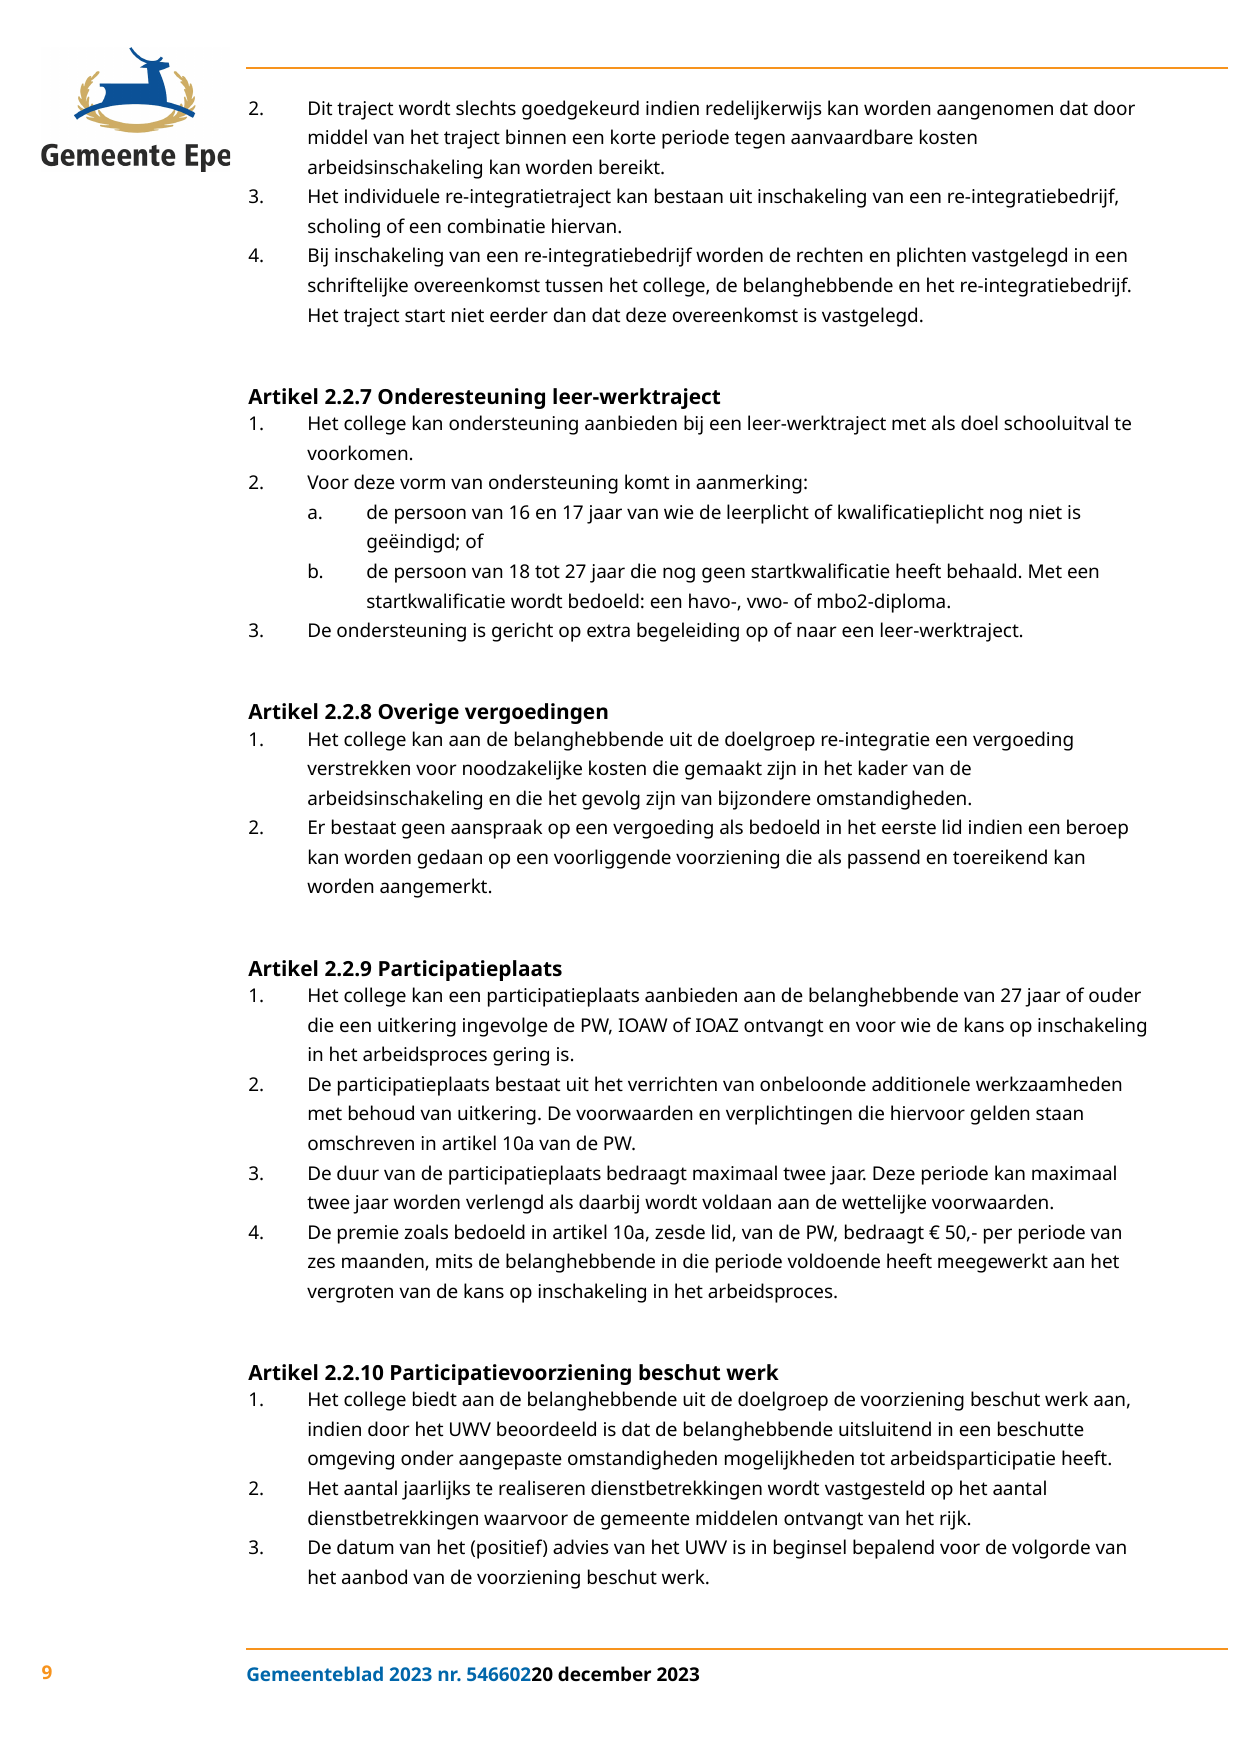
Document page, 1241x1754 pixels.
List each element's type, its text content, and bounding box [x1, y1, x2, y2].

text Artikel 2.2.9 Participatieplaats [248, 954, 1152, 982]
text Artikel 2.2.8 Overige vergoedingen [248, 697, 1152, 726]
text Artikel 2.2.7 Onderesteuning leer-werktraject [248, 382, 1152, 410]
text Artikel 2.2.10 Participatievoorziening beschut werk [248, 1358, 1152, 1386]
list Het individuele re-integratietraject kan bestaan uit inschakeling van een re-integratiebedrijf, scholing of een combinatie hiervan. [248, 183, 1152, 239]
list Het college kan aan de belanghebbende uit de doelgroep re-integratie een vergoeding verstrekken voor noodzakelijke kosten die gemaakt zijn in het kader van de arbeidsinschakeling en die het gevolg zijn van bijzondere omstandigheden. [248, 726, 1152, 811]
list Dit traject wordt slechts goedgekeurd indien redelijkerwijs kan worden aangenomen dat door middel van het traject binnen een korte periode tegen aanvaardbare kosten arbeidsinschakeling kan worden bereikt. [248, 95, 1152, 180]
list Er bestaat geen aanspraak op een vergoeding als bedoeld in het eerste lid indien een beroep kan worden gedaan op een voorliggende voorziening die als passend en toereikend kan worden aangemerkt. [248, 814, 1152, 899]
list De premie zoals bedoeld in artikel 10a, zesde lid, van de PW, bedraagt € 50,- per periode van zes maanden, mits de belanghebbende in die periode voldoende heeft meegewerkt aan het vergroten van de kans op inschakeling in het arbeidsproces. [248, 1219, 1152, 1304]
list De ondersteuning is gericht op extra begeleiding op of naar een leer-werktraject. [248, 617, 1152, 643]
picture [41, 47, 231, 172]
list de persoon van 18 tot 27 jaar die nog geen startkwalificatie heeft behaald. Met een startkwalificatie wordt bedoeld: een havo-, vwo- of mbo2-diploma. [307, 558, 1152, 613]
list Het college kan een participatieplaats aanbieden aan de belanghebbende van 27 jaar of ouder die een uitkering ingevolge de PW, IOAW of IOAZ ontvangt en voor wie de kans op inschakeling in het arbeidsproces gering is. [248, 982, 1152, 1067]
list Voor deze vorm van ondersteuning komt in aanmerking: [248, 469, 1152, 495]
list de persoon van 16 en 17 jaar van wie de leerplicht of kwalificatieplicht nog niet is geëindigd; of [307, 499, 1152, 554]
list Bij inschakeling van een re-integratiebedrijf worden de rechten en plichten vastgelegd in een schriftelijke overeenkomst tussen het college, de belanghebbende en het re-integratiebedrijf. Het traject start niet eerder dan dat deze overeenkomst is vastgelegd. [248, 243, 1152, 328]
list De duur van de participatieplaats bedraagt maximaal twee jaar. Deze periode kan maximaal twee jaar worden verlengd als daarbij wordt voldaan aan de wettelijke voorwaarden. [248, 1160, 1152, 1215]
list Het aantal jaarlijks te realiseren dienstbetrekkingen wordt vastgesteld op het aantal dienstbetrekkingen waarvoor de gemeente middelen ontvangt van het rijk. [248, 1475, 1152, 1531]
list Het college biedt aan de belanghebbende uit de doelgroep de voorziening beschut werk aan, indien door het UWV beoordeeld is dat de belanghebbende uitsluitend in een beschutte omgeving onder aangepaste omstandigheden mogelijkheden tot arbeidsparticipatie heeft. [248, 1386, 1152, 1471]
list De participatieplaats bestaat uit het verrichten van onbeloonde additionele werkzaamheden met behoud van uitkering. De voorwaarden en verplichtingen die hiervoor gelden staan omschreven in artikel 10a van de PW. [248, 1071, 1152, 1156]
list De datum van het (positief) advies van het UWV is in beginsel bepalend voor de volgorde van het aanbod van de voorziening beschut werk. [248, 1534, 1152, 1590]
list Het college kan ondersteuning aanbieden bij een leer-werktraject met als doel schooluitval te voorkomen. [248, 410, 1152, 466]
